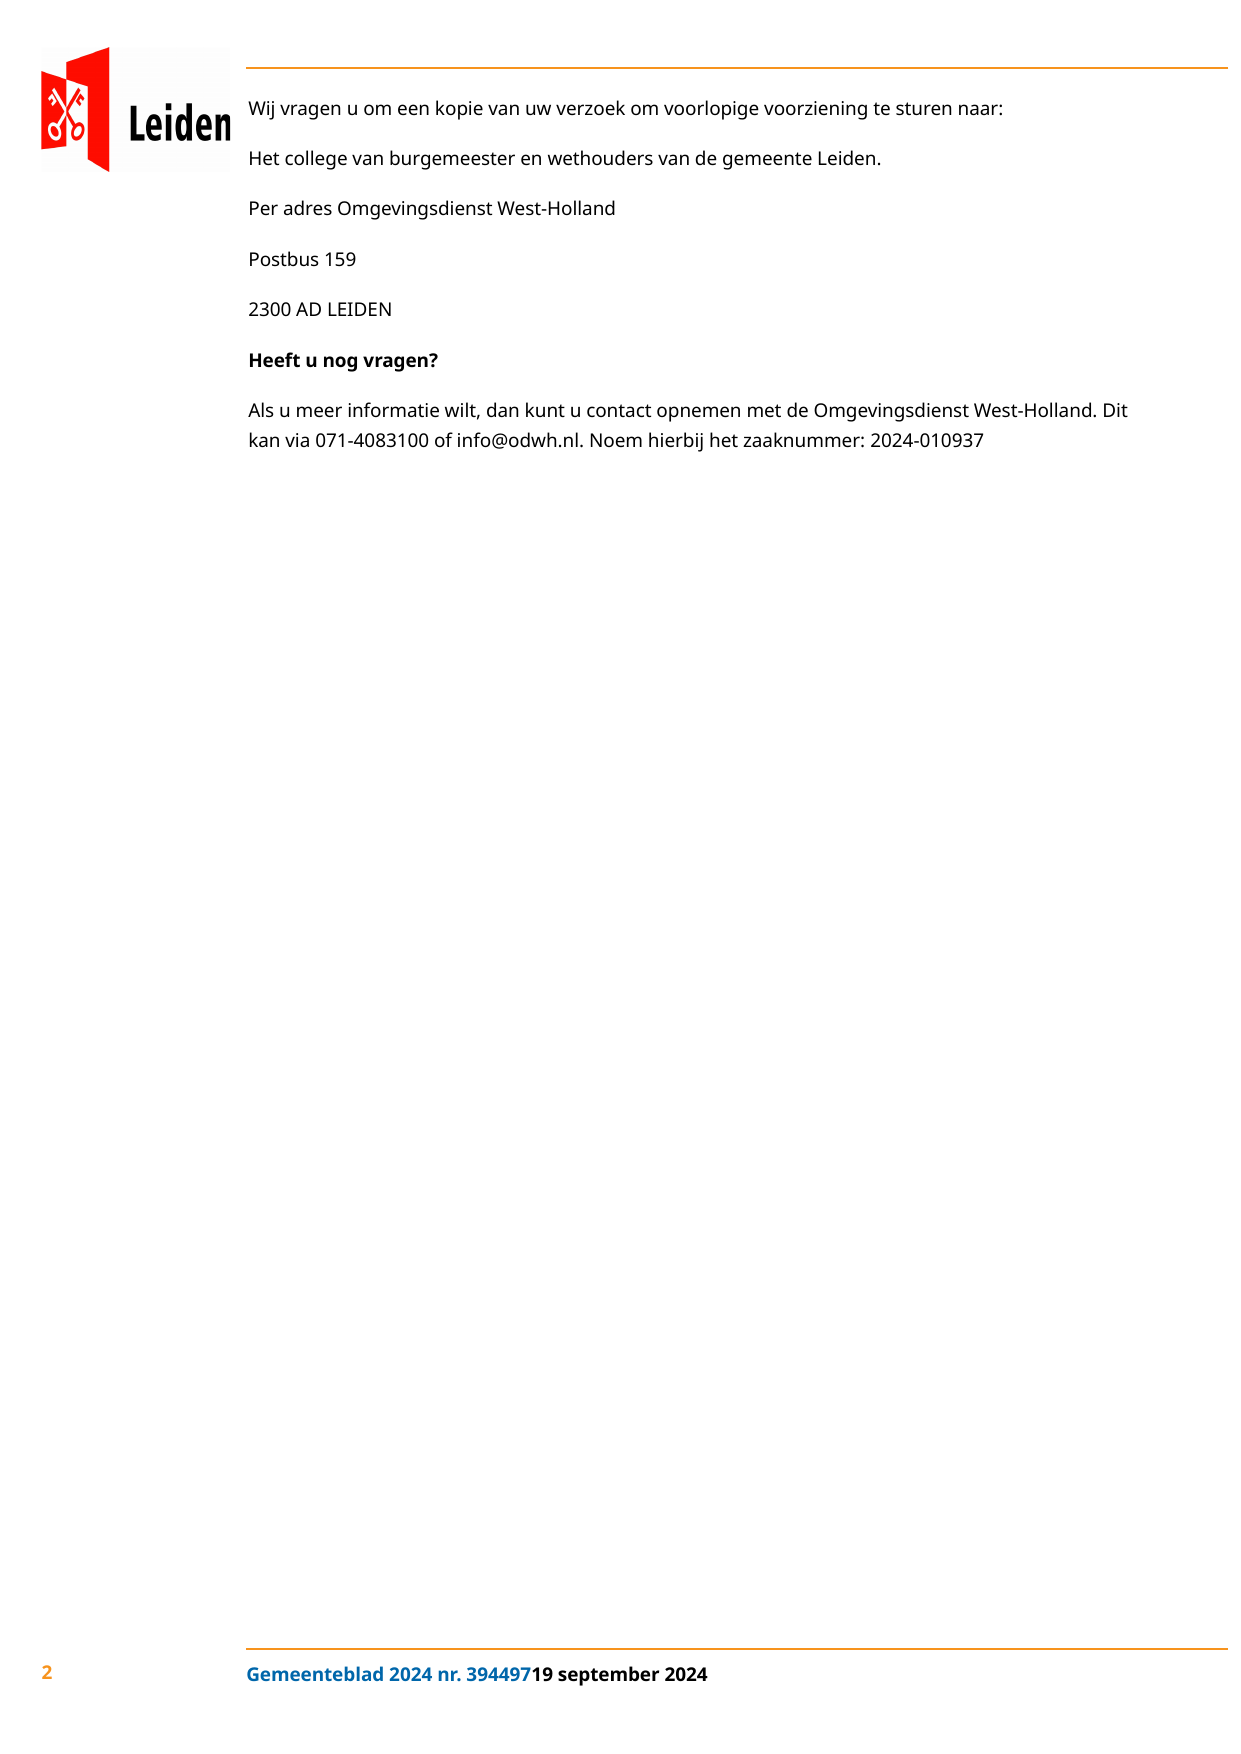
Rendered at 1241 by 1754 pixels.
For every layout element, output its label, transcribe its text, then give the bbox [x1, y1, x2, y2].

picture [41, 47, 231, 172]
text Als u meer informatie wilt, dan kunt u contact opnemen met de Omgevingsdienst West-Holland. Dit kan via 071-4083100 of info@odwh.nl. Noem hierbij het zaaknummer: 2024-010937 [248, 397, 1152, 453]
text Wij vragen u om een kopie van uw verzoek om voorlopige voorziening te sturen naar: [248, 95, 1152, 121]
text Het college van burgemeester en wethouders van de gemeente Leiden. [248, 145, 1152, 171]
text Postbus 159 [248, 246, 1152, 272]
text Per adres Omgevingsdienst West-Holland [248, 196, 1152, 221]
text 2300 AD LEIDEN [248, 296, 1152, 322]
text Heeft u nog vragen? [248, 347, 1152, 373]
